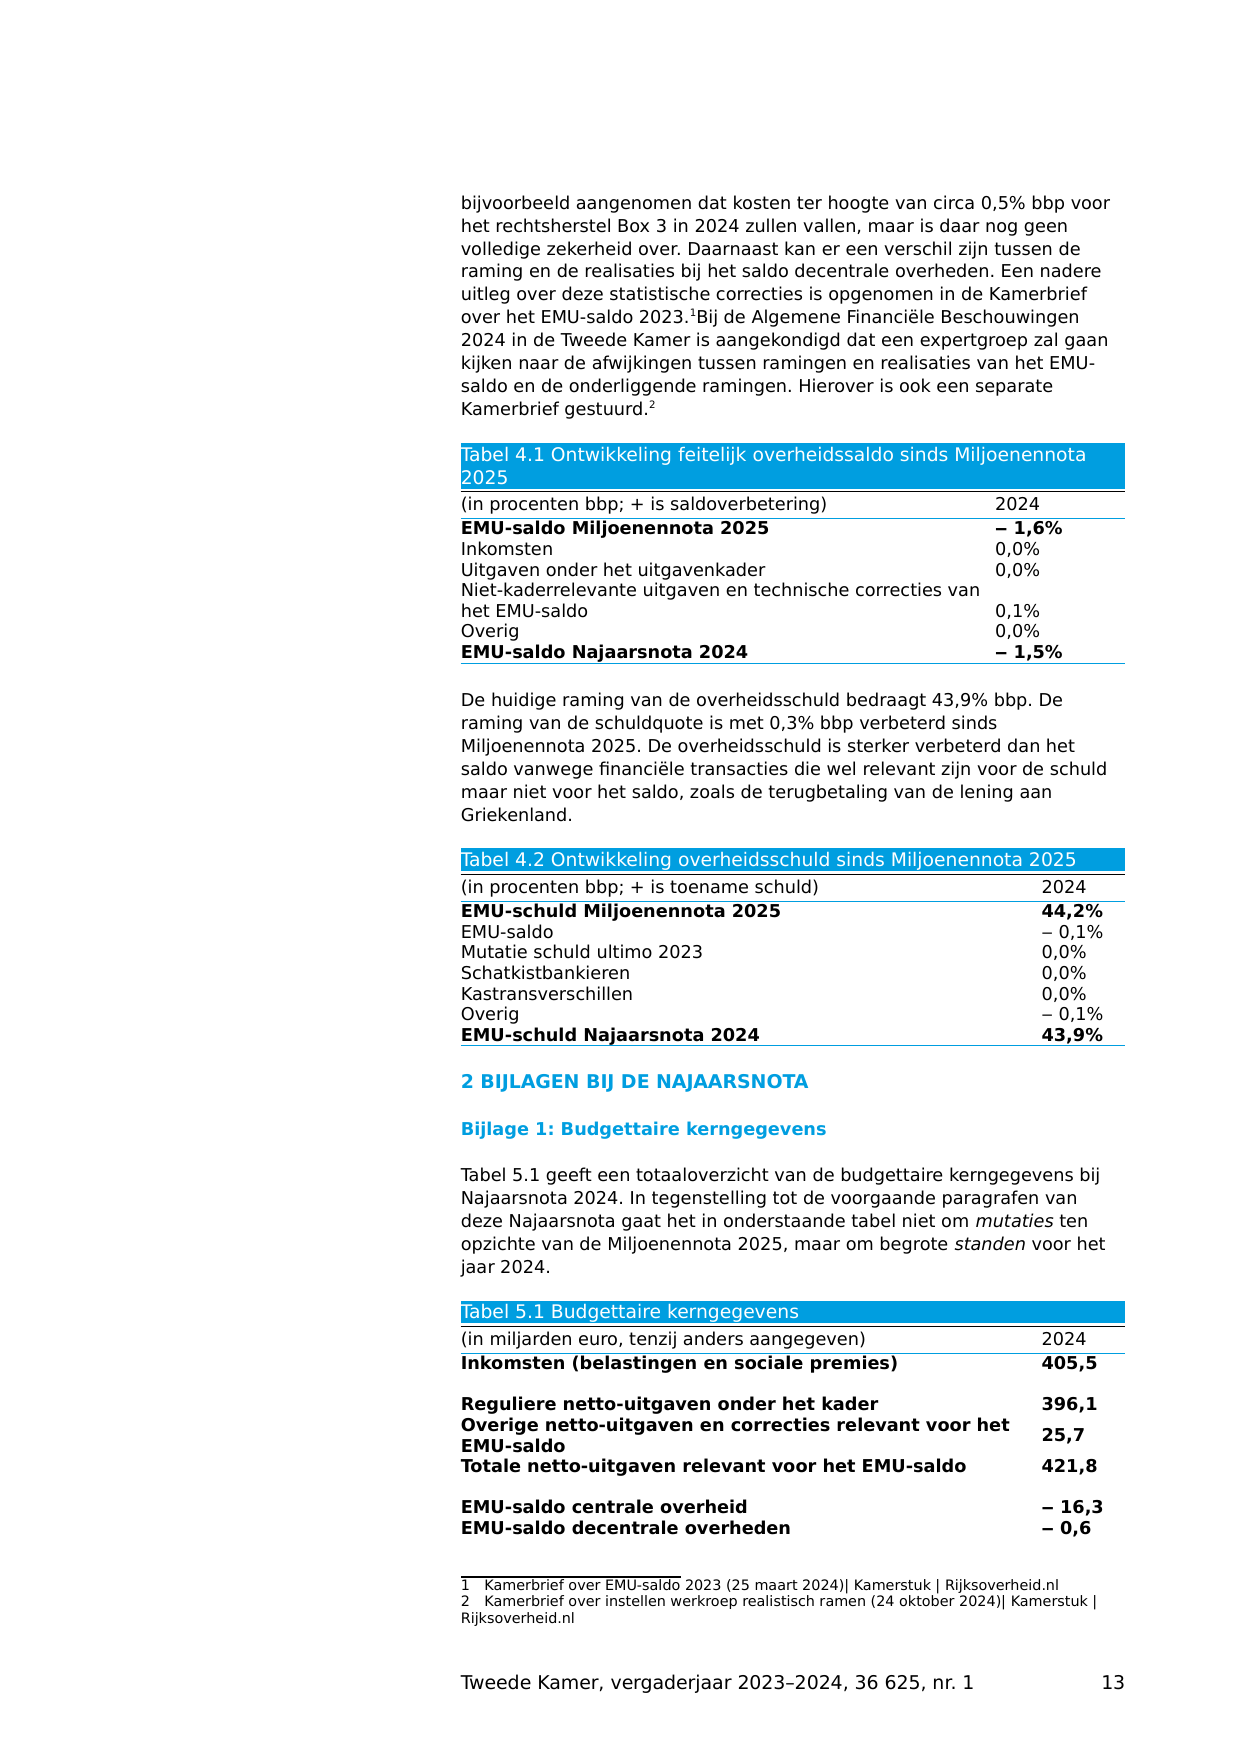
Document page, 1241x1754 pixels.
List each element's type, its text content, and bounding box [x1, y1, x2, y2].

table_cell EMU-saldo Miljoenennota 2025 [461, 519, 992, 539]
table_cell [1039, 1477, 1125, 1497]
table_cell ‒ 0,1% [1039, 922, 1125, 942]
table_cell EMU-saldo decentrale overheden [461, 1518, 1038, 1539]
table_cell Inkomsten [461, 539, 992, 559]
table_cell EMU-schuld Najaarsnota 2024 [461, 1025, 1038, 1045]
table_cell 0,0% [992, 539, 1125, 559]
text De huidige raming van de overheidsschuld bedraagt 43,9% bbp. De raming van de schuldquote is met 0,3% bbp verbeterd sinds Miljoenennota 2025. De overheidsschuld is sterker verbeterd dan het saldo vanwege financiële transacties die wel relevant zijn voor de schuld maar niet voor het saldo, zoals de terugbetaling van de lening aan Griekenland. [461, 688, 1125, 826]
table_cell 25,7 [1039, 1415, 1125, 1456]
table_cell Overige netto-uitgaven en correcties relevant voor het EMU-saldo [461, 1415, 1038, 1456]
table_cell Uitgaven onder het uitgavenkader [461, 560, 992, 580]
table_cell EMU-saldo [461, 922, 1038, 942]
table_cell Kastransverschillen [461, 984, 1038, 1004]
table_cell 0,1% [992, 580, 1125, 621]
table_cell [461, 1539, 1038, 1559]
title 2 Bijlagen bij de Najaarsnota [461, 1071, 1125, 1093]
table_cell (in procenten bbp; + is toename schuld) [461, 875, 1038, 901]
text bijvoorbeeld aangenomen dat kosten ter hoogte van circa 0,5% bbp voor het rechtsherstel Box 3 in 2024 zullen vallen, maar is daar nog geen volledige zekerheid over. Daarnaast kan er een verschil zijn tussen de raming en de realisaties bij het saldo decentrale overheden. Een nadere uitleg over deze statistische correcties is opgenomen in de Kamerbrief over het EMU-saldo 2023.Bij de Algemene Financiële Beschouwingen 2024 in de Tweede Kamer is aangekondigd dat een expertgroep zal gaan kijken naar de afwĳkingen tussen ramingen en realisaties van het EMU-saldo en de onderliggende ramingen. Hierover is ook een separate Kamerbrief gestuurd. [461, 191, 1125, 420]
table_cell Mutatie schuld ultimo 2023 [461, 942, 1038, 963]
table_cell 0,0% [992, 621, 1125, 642]
table_cell Niet-kaderrelevante uitgaven en technische correcties van het EMU-saldo [461, 580, 992, 621]
title Bijlage 1: Budgettaire kerngegevens [461, 1117, 1125, 1139]
table_cell 43,9% [1039, 1025, 1125, 1045]
table_cell ‒ 1,6% [992, 519, 1125, 539]
table_cell 2024 [1039, 1327, 1125, 1353]
table_cell 44,2% [1039, 902, 1125, 922]
table_cell 421,8 [1039, 1456, 1125, 1477]
table_cell EMU-saldo centrale overheid [461, 1498, 1038, 1518]
table_cell ‒ 0,1% [1039, 1004, 1125, 1025]
text __Kamerbrief over instellen werkroep realistisch ramen (24 oktober 2024)| Kamerstuk | Rijksoverheid.nl [461, 1593, 1125, 1627]
text Tabel 5.1 geeft een totaaloverzicht van de budgettaire kerngegevens bij Najaarsnota 2024. In tegenstelling tot de voorgaande paragrafen van deze Najaarsnota gaat het in onderstaande tabel niet om mutaties ten opzichte van de Miljoenennota 2025, maar om begrote standen voor het jaar 2024. [461, 1163, 1125, 1278]
table_cell (in miljarden euro, tenzij anders aangegeven) [461, 1327, 1038, 1353]
table_cell Overig [461, 621, 992, 642]
table_cell [461, 1477, 1038, 1497]
table_cell EMU-schuld Miljoenennota 2025 [461, 902, 1038, 922]
table_cell (in procenten bbp; + is saldoverbetering) [461, 492, 992, 518]
text __Kamerbrief over EMU-saldo 2023 (25 maart 2024)| Kamerstuk | Rijksoverheid.nl [461, 1577, 1125, 1593]
table_cell Totale netto-uitgaven relevant voor het EMU-saldo [461, 1456, 1038, 1477]
table_cell 0,0% [1039, 984, 1125, 1004]
table_cell ‒ 16,3 [1039, 1498, 1125, 1518]
table_cell Inkomsten (belastingen en sociale premies) [461, 1354, 1038, 1374]
table_cell 405,5 [1039, 1354, 1125, 1374]
table_cell Schatkistbankieren [461, 963, 1038, 983]
table_cell 396,1 [1039, 1394, 1125, 1415]
table_cell [1039, 1539, 1125, 1559]
table_cell Overig [461, 1004, 1038, 1025]
table_cell EMU-saldo Najaarsnota 2024 [461, 642, 992, 663]
table_cell 0,0% [992, 560, 1125, 580]
table_cell Reguliere netto-uitgaven onder het kader [461, 1394, 1038, 1415]
table_cell [1039, 1374, 1125, 1394]
table_cell 0,0% [1039, 942, 1125, 963]
table_cell 2024 [992, 492, 1125, 518]
table_cell [461, 1374, 1038, 1394]
table_cell 0,0% [1039, 963, 1125, 983]
table_cell 2024 [1039, 875, 1125, 901]
table_cell ‒ 1,5% [992, 642, 1125, 663]
table_cell ‒ 0,6 [1039, 1518, 1125, 1539]
